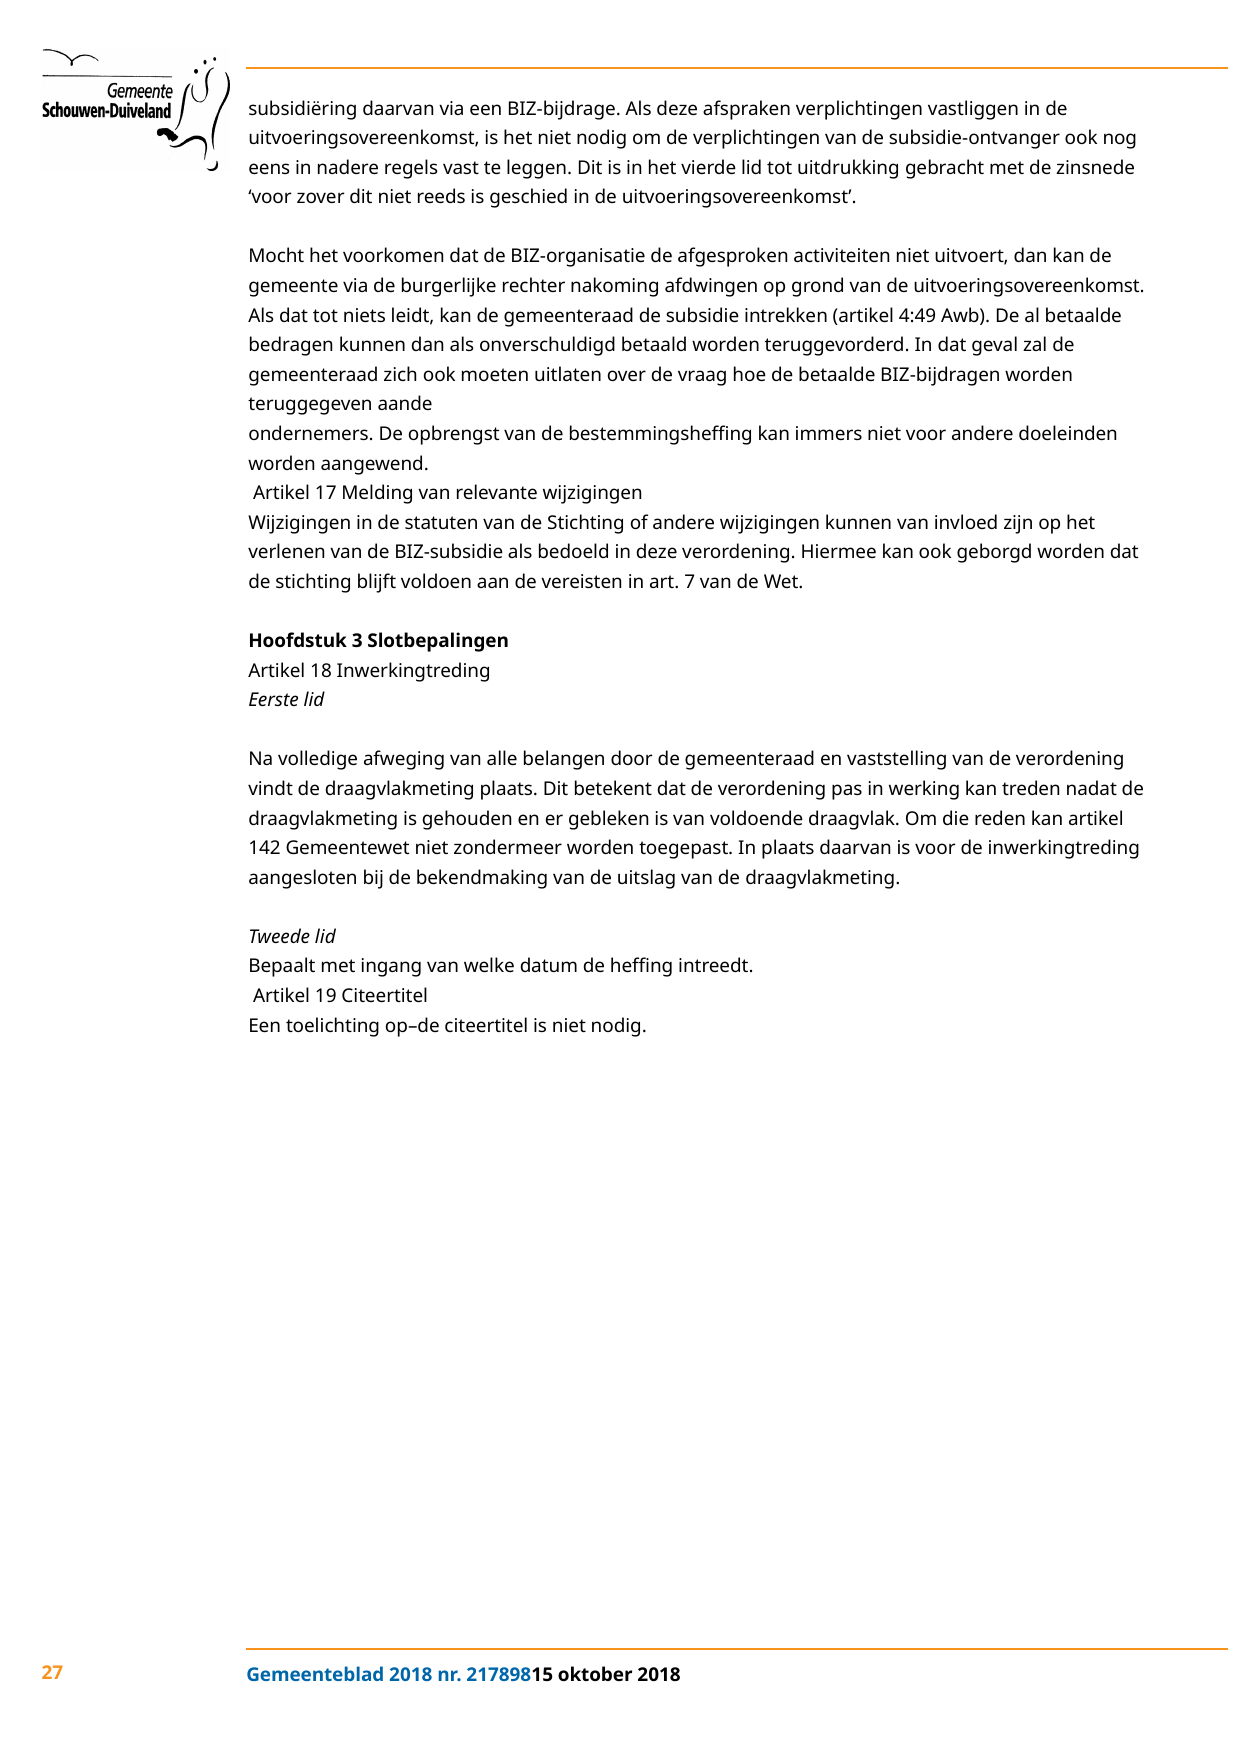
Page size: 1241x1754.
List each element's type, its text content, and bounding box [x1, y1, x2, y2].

text Hoofdstuk 3 Slotbepalingen [248, 627, 1152, 653]
picture [41, 47, 231, 172]
text Mocht het voorkomen dat de BIZ-organisatie de afgesproken activiteiten niet uitvoert, dan kan de gemeente via de burgerlijke rechter nakoming afdwingen op grond van de uitvoeringsovereenkomst. Als dat tot niets leidt, kan de gemeenteraad de subsidie intrekken (artikel 4:49 Awb). De al betaalde bedragen kunnen dan als onverschuldigd betaald worden teruggevorderd. In dat geval zal de gemeenteraad zich ook moeten uitlaten over de vraag hoe de betaalde BIZ-bijdragen worden teruggegeven aande [248, 243, 1152, 416]
text Tweede lid [248, 923, 1152, 949]
text Bepaalt met ingang van welke datum de heffing intreedt. [248, 953, 1152, 978]
text Na volledige afweging van alle belangen door de gemeenteraad en vaststelling van de verordening vindt de draagvlakmeting plaats. Dit betekent dat de verordening pas in werking kan treden nadat de draagvlakmeting is gehouden en er gebleken is van voldoende draagvlak. Om die reden kan artikel 142 Gemeentewet niet zondermeer worden toegepast. In plaats daarvan is voor de inwerkingtreding aangesloten bij de bekendmaking van de uitslag van de draagvlakmeting. [248, 746, 1152, 890]
text Wijzigingen in de statuten van de Stichting of andere wijzigingen kunnen van invloed zijn op het verlenen van de BIZ-subsidie als bedoeld in deze verordening. Hiermee kan ook geborgd worden dat de stichting blijft voldoen aan de vereisten in art. 7 van de Wet. [248, 509, 1152, 594]
text ondernemers. De opbrengst van de bestemmingsheffing kan immers niet voor andere doeleinden worden aangewend. [248, 420, 1152, 476]
text Artikel 17 Melding van relevante wijzigingen [248, 479, 1152, 505]
text Een toelichting op–de citeertitel is niet nodig. [248, 1012, 1152, 1038]
text Artikel 19 Citeertitel [248, 982, 1152, 1008]
text Eerste lid [248, 686, 1152, 712]
text Artikel 18 Inwerkingtreding [248, 657, 1152, 683]
text subsidiëring daarvan via een BIZ-bijdrage. Als deze afspraken verplichtingen vastliggen in de uitvoeringsovereenkomst, is het niet nodig om de verplichtingen van de subsidie-ontvanger ook nog eens in nadere regels vast te leggen. Dit is in het vierde lid tot uitdrukking gebracht met de zinsnede ‘voor zover dit niet reeds is geschied in de uitvoeringsovereenkomst’. [248, 95, 1152, 209]
